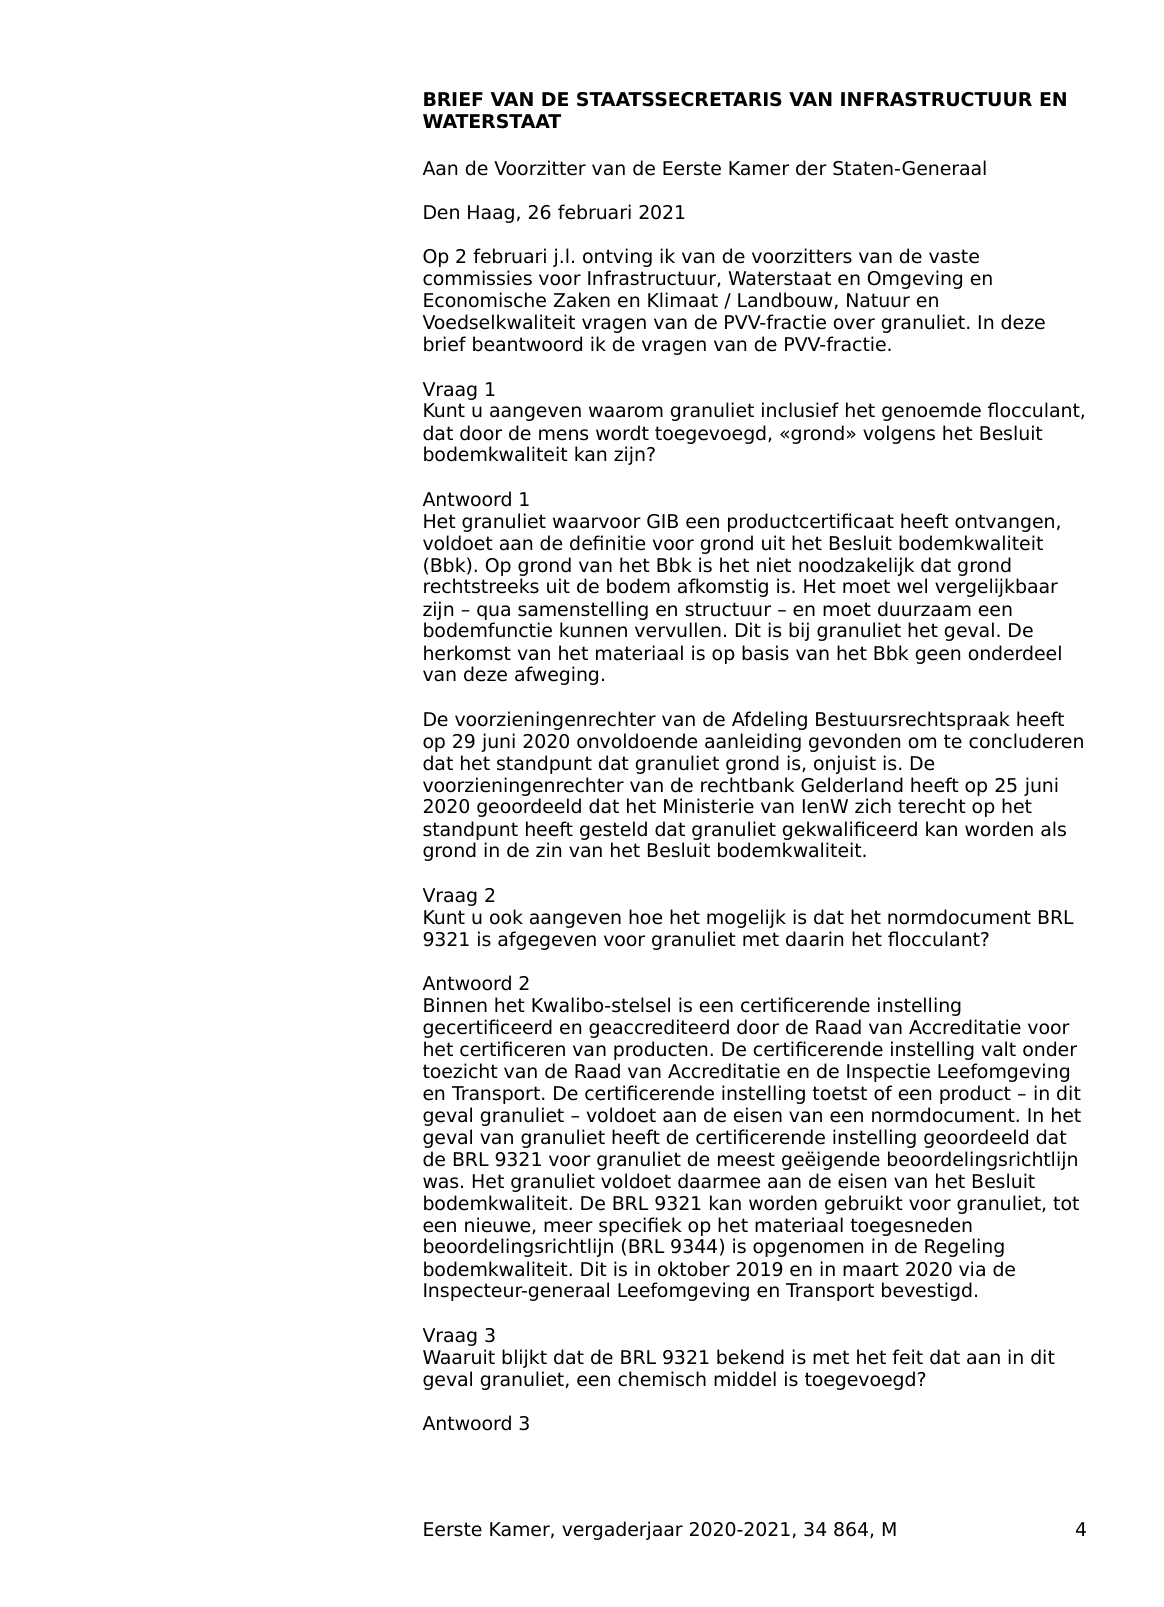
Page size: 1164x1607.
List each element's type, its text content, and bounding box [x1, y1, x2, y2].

text Antwoord 2 [422, 973, 1087, 995]
text Waaruit blijkt dat de BRL 9321 bekend is met het feit dat aan in dit geval granuliet, een chemisch middel is toegevoegd? [422, 1347, 1087, 1391]
text Antwoord 1 [422, 488, 1087, 511]
text Kunt u aangeven waarom granuliet inclusief het genoemde flocculant, dat door de mens wordt toegevoegd, «grond» volgens het Besluit bodemkwaliteit kan zijn? [422, 400, 1087, 466]
text Kunt u ook aangeven hoe het mogelijk is dat het normdocument BRL 9321 is afgegeven voor granuliet met daarin het flocculant? [422, 907, 1087, 951]
text De voorzieningenrechter van de Afdeling Bestuursrechtspraak heeft op 29 juni 2020 onvoldoende aanleiding gevonden om te concluderen dat het standpunt dat granuliet grond is, onjuist is. De voorzieningenrechter van de rechtbank Gelderland heeft op 25 juni 2020 geoordeeld dat het Ministerie van IenW zich terecht op het standpunt heeft gesteld dat granuliet gekwalificeerd kan worden als grond in de zin van het Besluit bodemkwaliteit. [422, 708, 1087, 862]
text Den Haag, 26 februari 2021 [422, 202, 1087, 224]
subtitle BRIEF VAN DE STAATSSECRETARIS VAN INFRASTRUCTUUR EN WATERSTAAT [422, 89, 1087, 133]
text Het granuliet waarvoor GIB een productcertificaat heeft ontvangen, voldoet aan de definitie voor grond uit het Besluit bodemkwaliteit (Bbk). Op grond van het Bbk is het niet noodzakelijk dat grond rechtstreeks uit de bodem afkomstig is. Het moet wel vergelijkbaar zijn – qua samenstelling en structuur – en moet duurzaam een bodemfunctie kunnen vervullen. Dit is bij granuliet het geval. De herkomst van het materiaal is op basis van het Bbk geen onderdeel van deze afweging. [422, 511, 1087, 686]
text Vraag 1 [422, 378, 1087, 400]
text Aan de Voorzitter van de Eerste Kamer der Staten-Generaal [422, 158, 1087, 180]
text Op 2 februari j.l. ontving ik van de voorzitters van de vaste commissies voor Infrastructuur, Waterstaat en Omgeving en Economische Zaken en Klimaat / Landbouw, Natuur en Voedselkwaliteit vragen van de PVV-fractie over granuliet. In deze brief beantwoord ik de vragen van de PVV-fractie. [422, 246, 1087, 356]
text Vraag 3 [422, 1324, 1087, 1347]
text Vraag 2 [422, 884, 1087, 907]
text Antwoord 3 [422, 1413, 1087, 1435]
text Binnen het Kwalibo-stelsel is een certificerende instelling gecertificeerd en geaccrediteerd door de Raad van Accreditatie voor het certificeren van producten. De certificerende instelling valt onder toezicht van de Raad van Accreditatie en de Inspectie Leefomgeving en Transport. De certificerende instelling toetst of een product – in dit geval granuliet – voldoet aan de eisen van een normdocument. In het geval van granuliet heeft de certificerende instelling geoordeeld dat de BRL 9321 voor granuliet de meest geëigende beoordelingsrichtlijn was. Het granuliet voldoet daarmee aan de eisen van het Besluit bodemkwaliteit. De BRL 9321 kan worden gebruikt voor granuliet, tot een nieuwe, meer specifiek op het materiaal toegesneden beoordelingsrichtlijn (BRL 9344) is opgenomen in de Regeling bodemkwaliteit. Dit is in oktober 2019 en in maart 2020 via de Inspecteur-generaal Leefomgeving en Transport bevestigd. [422, 995, 1087, 1302]
